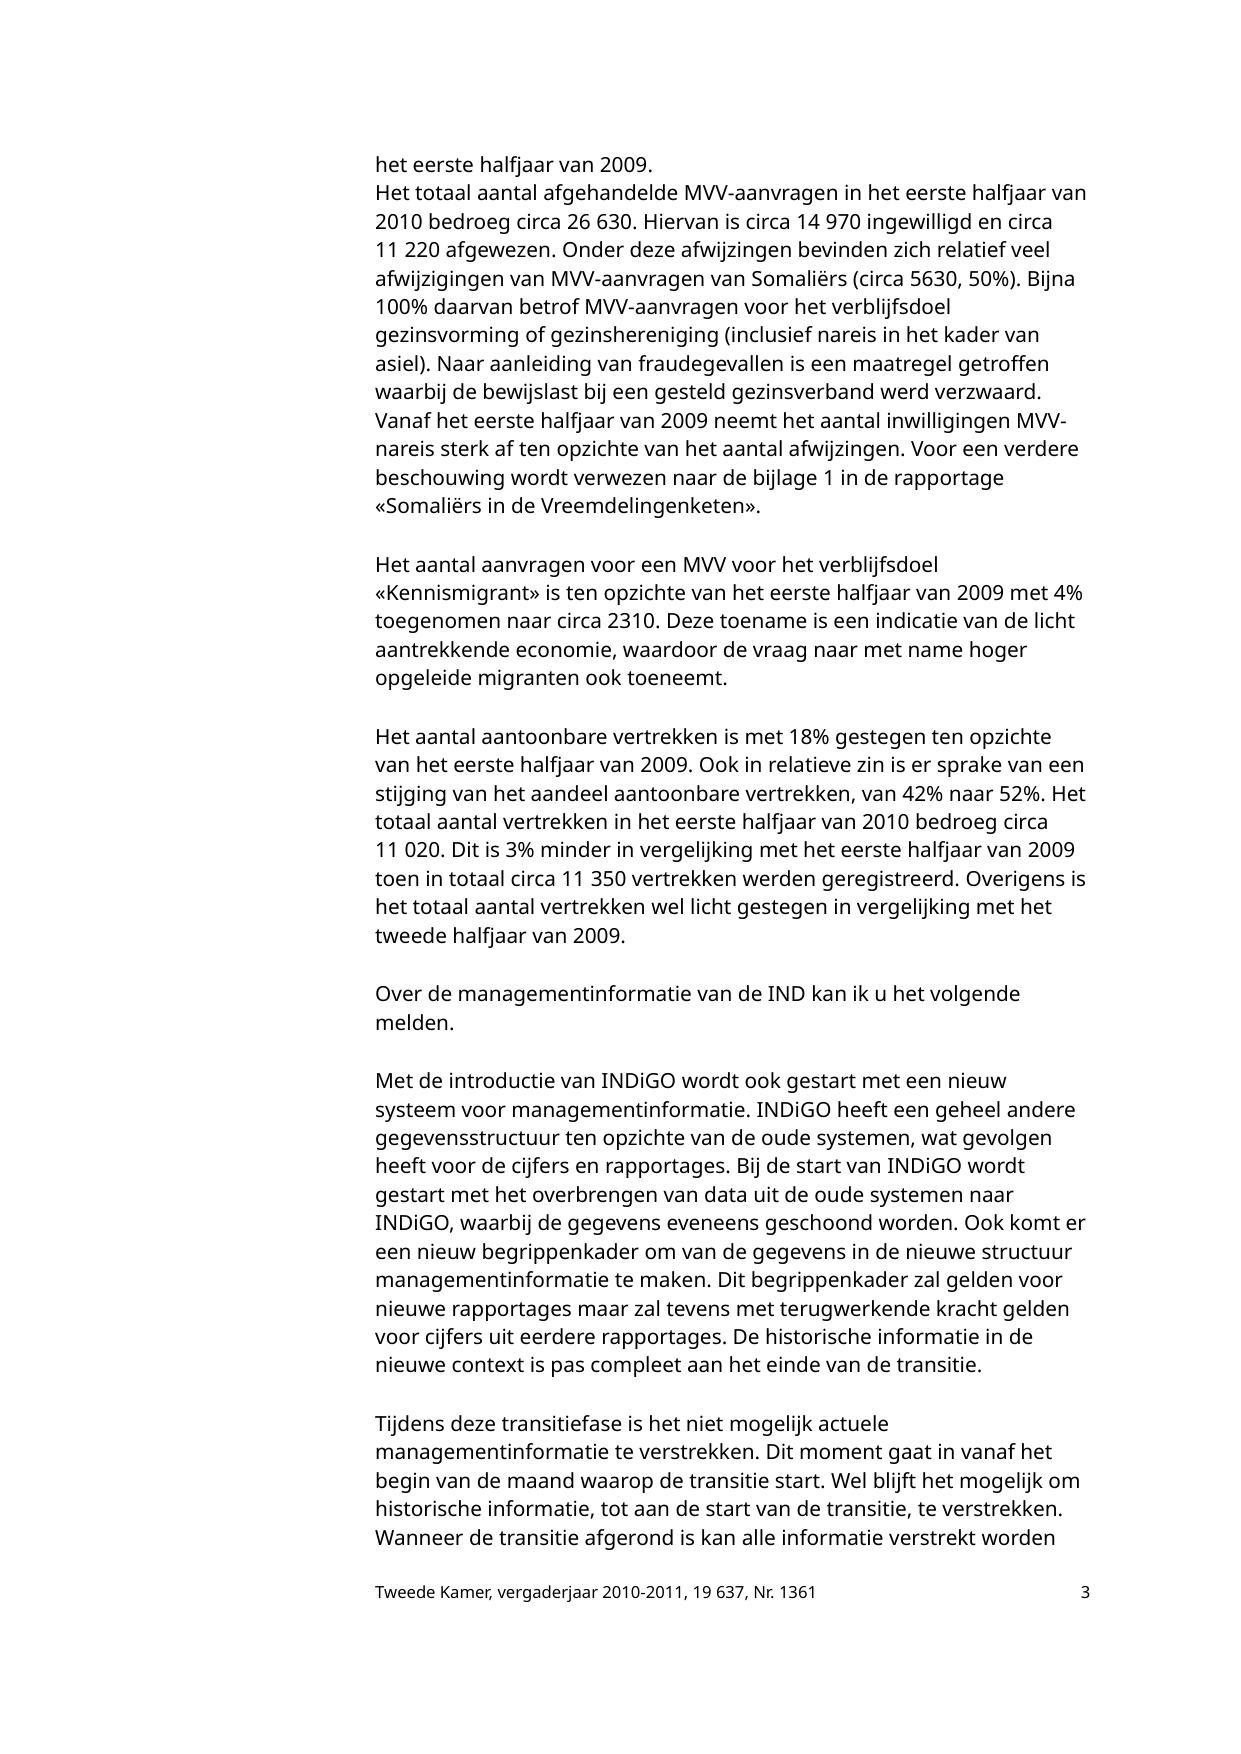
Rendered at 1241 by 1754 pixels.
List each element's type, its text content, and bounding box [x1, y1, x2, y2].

text Het aantal aantoonbare vertrekken is met 18% gestegen ten opzichte van het eerste halfjaar van 2009. Ook in relatieve zin is er sprake van een stijging van het aandeel aantoonbare vertrekken, van 42% naar 52%. Het totaal aantal vertrekken in het eerste halfjaar van 2010 bedroeg circa 11 020. Dit is 3% minder in vergelijking met het eerste halfjaar van 2009 toen in totaal circa 11 350 vertrekken werden geregistreerd. Overigens is het totaal aantal vertrekken wel licht gestegen in vergelijking met het tweede halfjaar van 2009. [375, 722, 1090, 949]
text het eerste halfjaar van 2009. [375, 150, 1090, 178]
text Over de managementinformatie van de IND kan ik u het volgende melden. [375, 979, 1090, 1036]
text Het totaal aantal afgehandelde MVV-aanvragen in het eerste halfjaar van 2010 bedroeg circa 26 630. Hiervan is circa 14 970 ingewilligd en circa 11 220 afgewezen. Onder deze afwijzingen bevinden zich relatief veel afwijzigingen van MVV-aanvragen van Somaliërs (circa 5630, 50%). Bijna 100% daarvan betrof MVV-aanvragen voor het verblijfsdoel gezinsvorming of gezinshereniging (inclusief nareis in het kader van asiel). Naar aanleiding van fraudegevallen is een maatregel getroffen waarbij de bewijslast bij een gesteld gezinsverband werd verzwaard. Vanaf het eerste halfjaar van 2009 neemt het aantal inwilligingen MVV-nareis sterk af ten opzichte van het aantal afwijzingen. Voor een verdere beschouwing wordt verwezen naar de bijlage 1 in de rapportage «Somaliërs in de Vreemdelingenketen». [375, 178, 1090, 520]
text Tijdens deze transitiefase is het niet mogelijk actuele managementinformatie te verstrekken. Dit moment gaat in vanaf het begin van de maand waarop de transitie start. Wel blijft het mogelijk om historische informatie, tot aan de start van de transitie, te verstrekken. Wanneer de transitie afgerond is kan alle informatie verstrekt worden [375, 1409, 1090, 1551]
text Het aantal aanvragen voor een MVV voor het verblijfsdoel «Kennismigrant» is ten opzichte van het eerste halfjaar van 2009 met 4% toegenomen naar circa 2310. Deze toename is een indicatie van de licht aantrekkende economie, waardoor de vraag naar met name hoger opgeleide migranten ook toeneemt. [375, 550, 1090, 692]
text Met de introductie van INDiGO wordt ook gestart met een nieuw systeem voor managementinformatie. INDiGO heeft een geheel andere gegevensstructuur ten opzichte van de oude systemen, wat gevolgen heeft voor de cijfers en rapportages. Bij de start van INDiGO wordt gestart met het overbrengen van data uit de oude systemen naar INDiGO, waarbij de gegevens eveneens geschoond worden. Ook komt er een nieuw begrippenkader om van de gegevens in de nieuwe structuur managementinformatie te maken. Dit begrippenkader zal gelden voor nieuwe rapportages maar zal tevens met terugwerkende kracht gelden voor cijfers uit eerdere rapportages. De historische informatie in de nieuwe context is pas compleet aan het einde van de transitie. [375, 1066, 1090, 1379]
